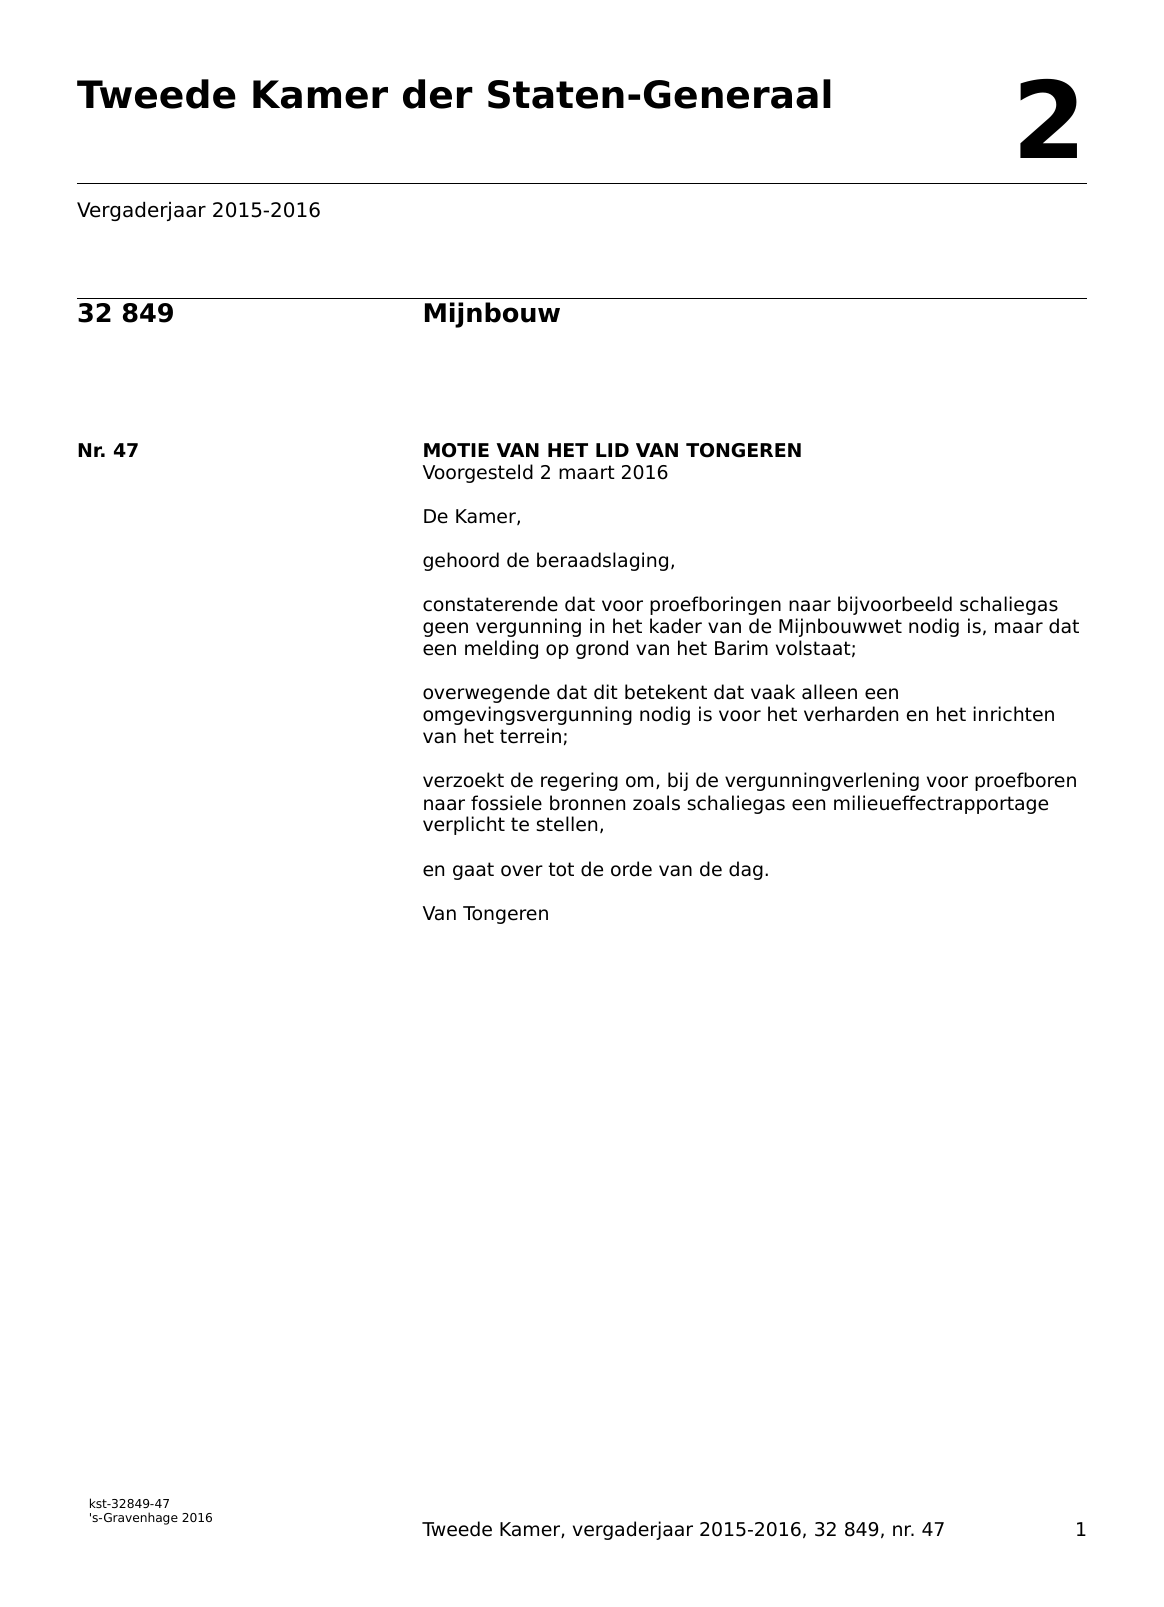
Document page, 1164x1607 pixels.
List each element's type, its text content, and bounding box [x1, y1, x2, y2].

subtitle 32 849 Mijnbouw [77, 299, 1087, 329]
text constaterende dat voor proefboringen naar bijvoorbeeld schaliegas geen vergunning in het kader van de Mijnbouwwet nodig is, maar dat een melding op grond van het Barim volstaat; [422, 594, 1087, 660]
text gehoord de beraadslaging, [422, 550, 1087, 572]
text en gaat over tot de orde van de dag. [422, 858, 1087, 881]
text kst-32849-47 [88, 1497, 323, 1511]
table_cell Vergaderjaar 2015-2016 [77, 184, 1087, 298]
text Van Tongeren [422, 903, 1087, 925]
text verzoekt de regering om, bij de vergunningverlening voor proefboren naar fossiele bronnen zoals schaliegas een milieueffectrapportage verplicht te stellen, [422, 770, 1087, 836]
table_header Tweede Kamer der Staten-Generaal [77, 59, 886, 183]
text overwegende dat dit betekent dat vaak alleen een omgevingsvergunning nodig is voor het verharden en het inrichten van het terrein; [422, 682, 1087, 748]
text Voorgesteld 2 maart 2016 [422, 462, 1087, 484]
text 's-Gravenhage 2016 [88, 1511, 323, 1525]
table_header 2 [886, 59, 1087, 183]
subtitle Nr. 47 MOTIE VAN HET LID VAN TONGEREN [77, 440, 1087, 462]
text De Kamer, [422, 506, 1087, 528]
